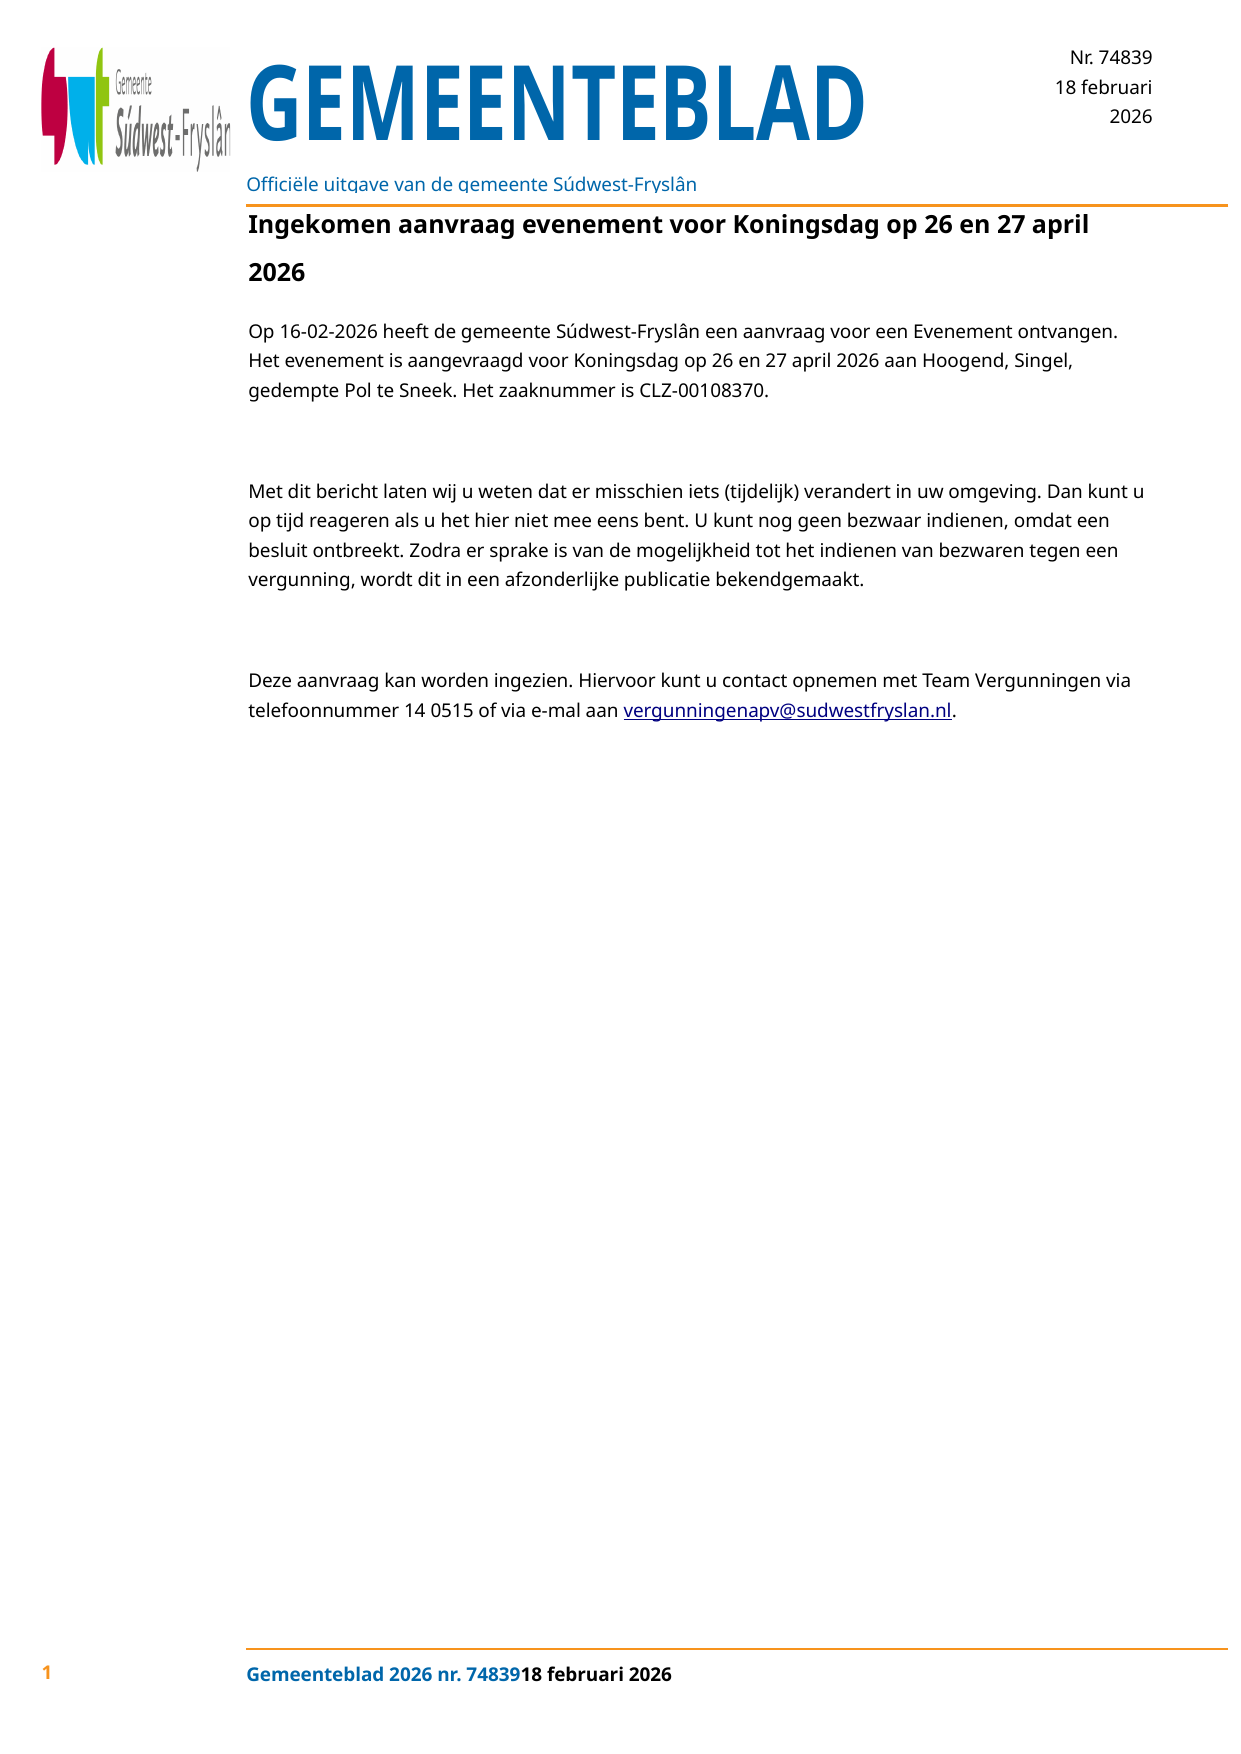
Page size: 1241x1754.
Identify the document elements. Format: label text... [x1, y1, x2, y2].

text Met dit bericht laten wij u weten dat er misschien iets (tijdelijk) verandert in uw omgeving. Dan kunt u op tijd reageren als u het hier niet mee eens bent. U kunt nog geen bezwaar indienen, omdat een besluit ontbreekt. Zodra er sprake is van de mogelijkheid tot het indienen van bezwaren tegen een vergunning, wordt dit in een afzonderlijke publicatie bekendgemaakt. [248, 478, 1152, 592]
picture [41, 47, 231, 172]
text Ingekomen aanvraag evenement voor Koningsdag op 26 en 27 april 2026 [248, 207, 1152, 288]
text Deze aanvraag kan worden ingezien. Hiervoor kunt u contact opnemen met Team Vergunningen via telefoonnummer 14 0515 of via e-mal aan vergunningenapv@sudwestfryslan.nl. [248, 667, 1152, 723]
text Op 16-02-2026 heeft de gemeente Súdwest-Fryslân een aanvraag voor een Evenement ontvangen. Het evenement is aangevraagd voor Koningsdag op 26 en 27 april 2026 aan Hoogend, Singel, gedempte Pol te Sneek. Het zaaknummer is CLZ-00108370. [248, 318, 1152, 403]
